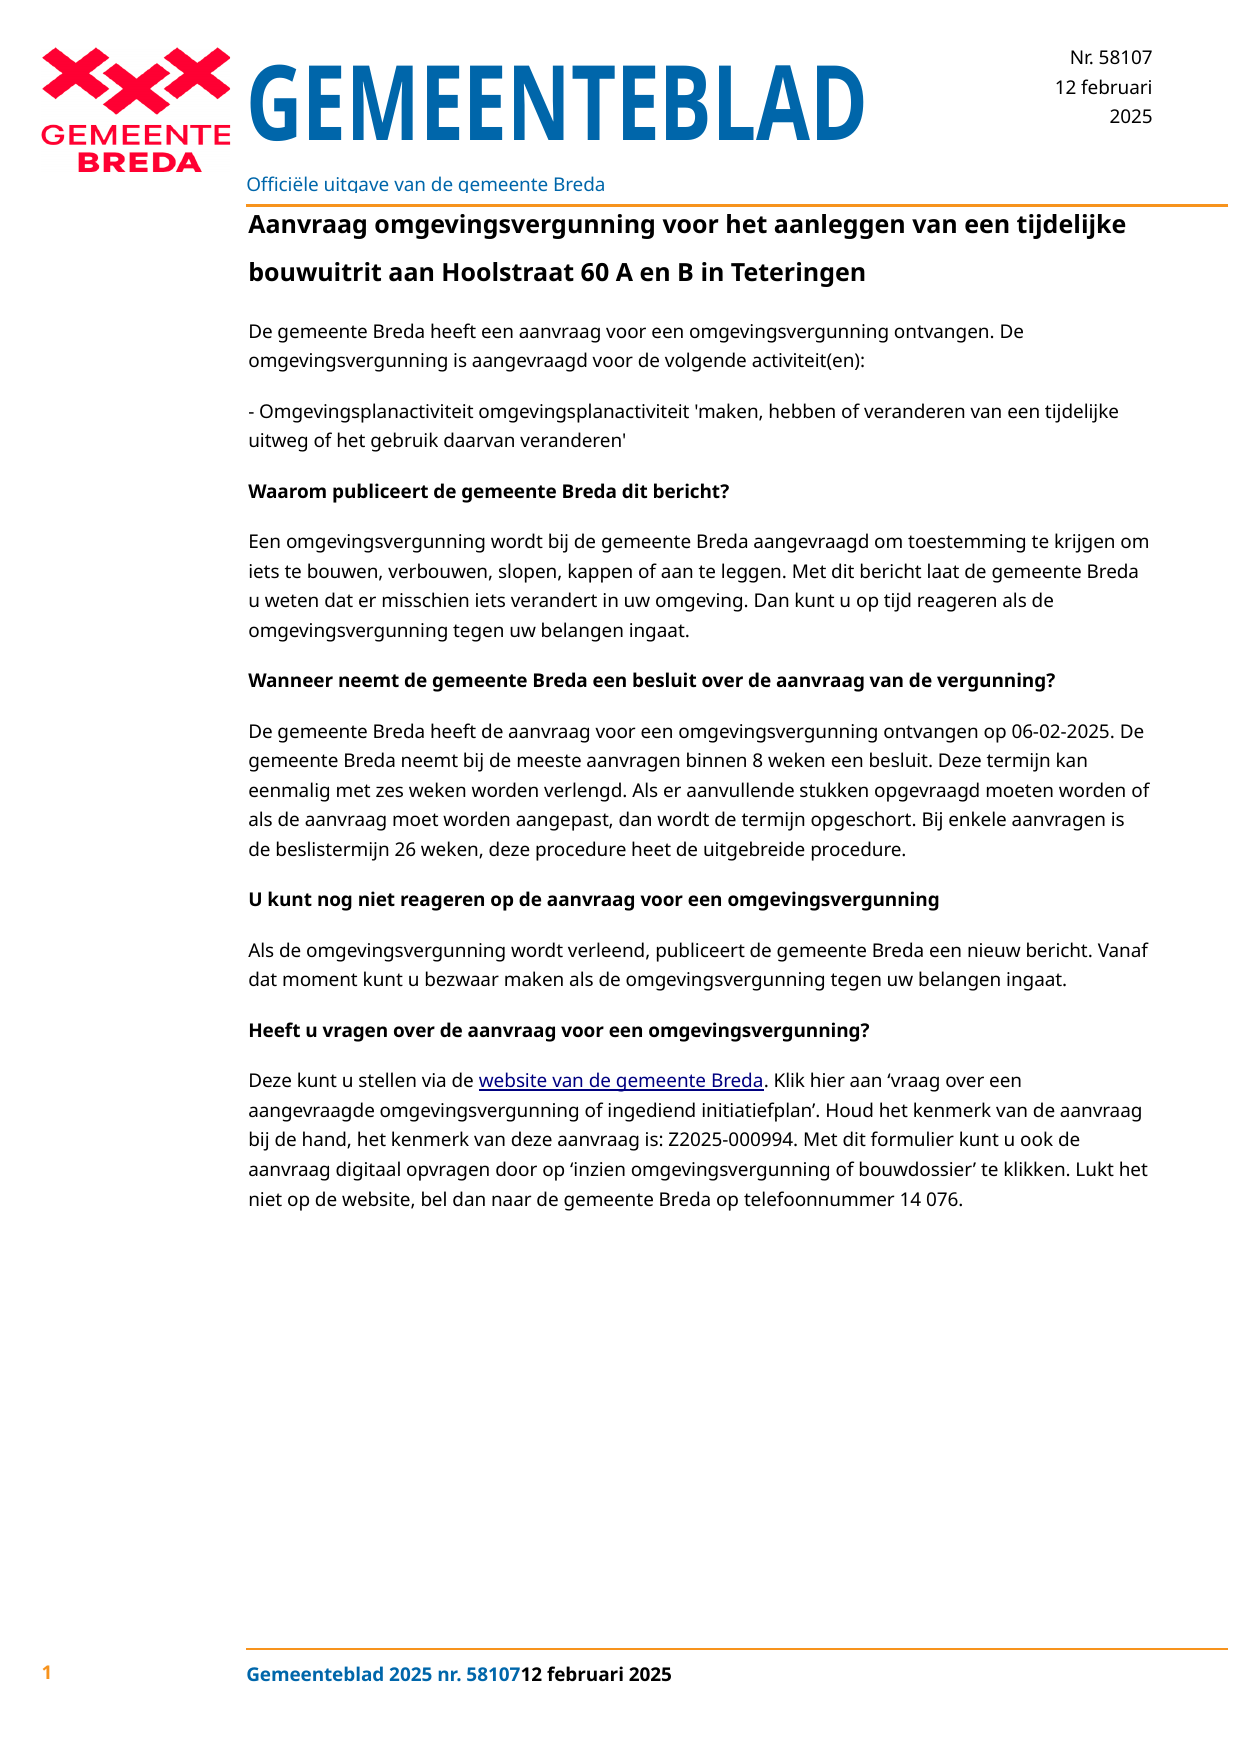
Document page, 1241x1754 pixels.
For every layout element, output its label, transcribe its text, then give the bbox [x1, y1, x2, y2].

text - Omgevingsplanactiviteit omgevingsplanactiviteit 'maken, hebben of veranderen van een tijdelijke uitweg of het gebruik daarvan veranderen' [248, 398, 1152, 453]
text Als de omgevingsvergunning wordt verleend, publiceert de gemeente Breda een nieuw bericht. Vanaf dat moment kunt u bezwaar maken als de omgevingsvergunning tegen uw belangen ingaat. [248, 937, 1152, 992]
text Deze kunt u stellen via de website van de gemeente Breda. Klik hier aan ‘vraag over een aangevraagde omgevingsvergunning of ingediend initiatiefplan’. Houd het kenmerk van de aanvraag bij de hand, het kenmerk van deze aanvraag is: Z2025-000994. Met dit formulier kunt u ook de aanvraag digitaal opvragen door op ‘inzien omgevingsvergunning of bouwdossier’ te klikken. Lukt het niet op de website, bel dan naar de gemeente Breda op telefoonnummer 14 076. [248, 1067, 1152, 1212]
text Een omgevingsvergunning wordt bij de gemeente Breda aangevraagd om toestemming te krijgen om iets te bouwen, verbouwen, slopen, kappen of aan te leggen. Met dit bericht laat de gemeente Breda u weten dat er misschien iets verandert in uw omgeving. Dan kunt u op tijd reageren als de omgevingsvergunning tegen uw belangen ingaat. [248, 528, 1152, 643]
text Wanneer neemt de gemeente Breda een besluit over de aanvraag van de vergunning? [248, 667, 1152, 693]
text Waarom publiceert de gemeente Breda dit bericht? [248, 478, 1152, 504]
picture [41, 47, 231, 172]
text Aanvraag omgevingsvergunning voor het aanleggen van een tijdelijke bouwuitrit aan Hoolstraat 60 A en B in Teteringen [248, 207, 1152, 288]
text U kunt nog niet reageren op de aanvraag voor een omgevingsvergunning [248, 887, 1152, 912]
text Heeft u vragen over de aanvraag voor een omgevingsvergunning? [248, 1017, 1152, 1043]
text De gemeente Breda heeft een aanvraag voor een omgevingsvergunning ontvangen. De omgevingsvergunning is aangevraagd voor de volgende activiteit(en): [248, 318, 1152, 373]
text De gemeente Breda heeft de aanvraag voor een omgevingsvergunning ontvangen op 06-02-2025. De gemeente Breda neemt bij de meeste aanvragen binnen 8 weken een besluit. Deze termijn kan eenmalig met zes weken worden verlengd. Als er aanvullende stukken opgevraagd moeten worden of als de aanvraag moet worden aangepast, dan wordt de termijn opgeschort. Bij enkele aanvragen is de beslistermijn 26 weken, deze procedure heet de uitgebreide procedure. [248, 718, 1152, 862]
